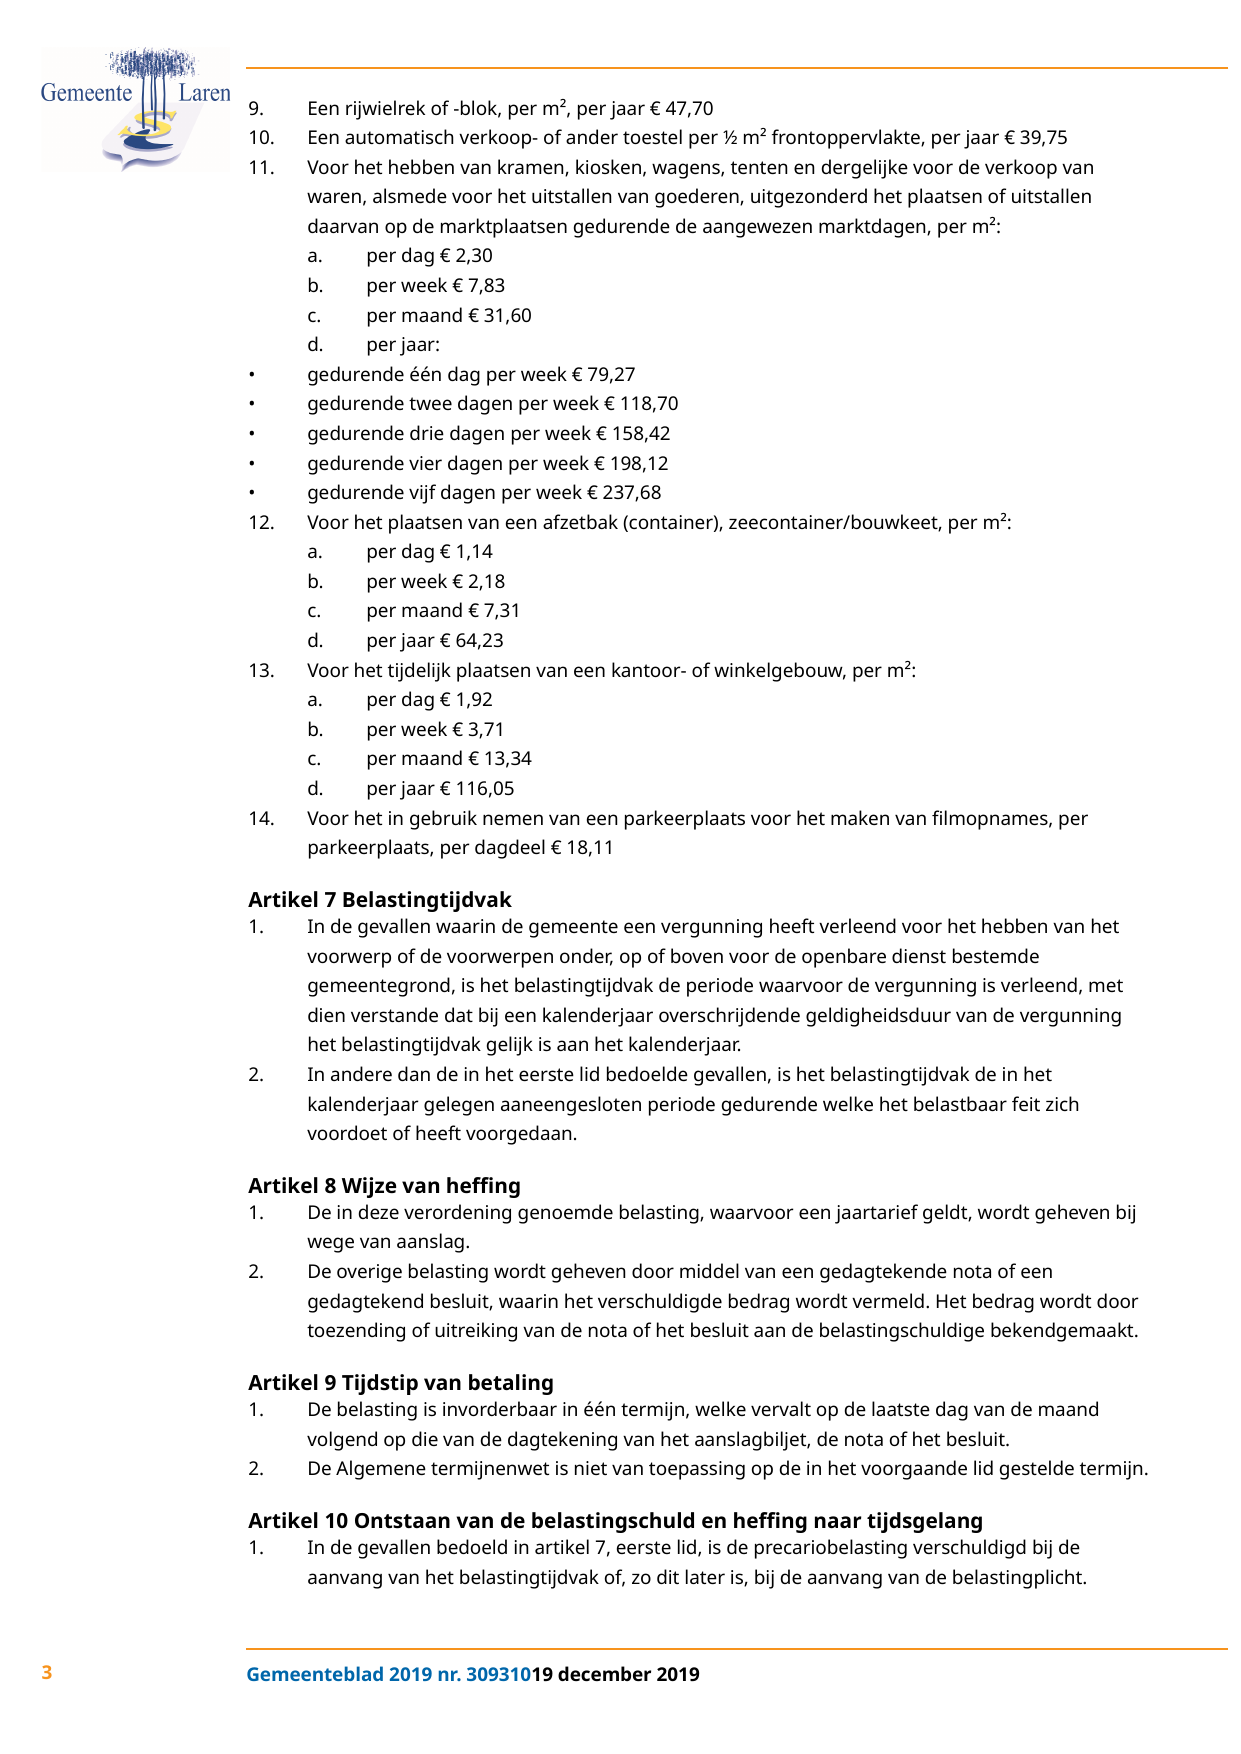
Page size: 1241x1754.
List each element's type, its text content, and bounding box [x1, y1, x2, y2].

list per maand € 31,60 [307, 302, 1152, 328]
text Artikel 10 Ontstaan van de belastingschuld en heffing naar tijdsgelang [248, 1506, 1152, 1534]
list Voor het plaatsen van een afzetbak (container), zeecontainer/bouwkeet, per m²: [248, 509, 1152, 535]
list per maand € 13,34 [307, 746, 1152, 771]
list per dag € 1,14 [307, 538, 1152, 564]
list In de gevallen bedoeld in artikel 7, eerste lid, is de precariobelasting verschuldigd bij de aanvang van het belastingtijdvak of, zo dit later is, bij de aanvang van de belastingplicht. [248, 1534, 1152, 1590]
list per jaar: [307, 331, 1152, 357]
list Voor het in gebruik nemen van een parkeerplaats voor het maken van filmopnames, per parkeerplaats, per dagdeel € 18,11 [248, 805, 1152, 860]
list In andere dan de in het eerste lid bedoelde gevallen, is het belastingtijdvak de in het kalenderjaar gelegen aaneengesloten periode gedurende welke het belastbaar feit zich voordoet of heeft voorgedaan. [248, 1061, 1152, 1146]
list gedurende één dag per week € 79,27 [248, 361, 1152, 387]
list per week € 3,71 [307, 716, 1152, 742]
list De in deze verordening genoemde belasting, waarvoor een jaartarief geldt, wordt geheven bij wege van aanslag. [248, 1199, 1152, 1254]
text Artikel 8 Wijze van heffing [248, 1171, 1152, 1199]
text Artikel 9 Tijdstip van betaling [248, 1368, 1152, 1396]
text Artikel 7 Belastingtijdvak [248, 885, 1152, 913]
list Een automatisch verkoop- of ander toestel per ½ m² frontoppervlakte, per jaar € 39,75 [248, 124, 1152, 150]
list gedurende vier dagen per week € 198,12 [248, 450, 1152, 476]
list per dag € 2,30 [307, 243, 1152, 268]
list gedurende twee dagen per week € 118,70 [248, 391, 1152, 416]
list gedurende vijf dagen per week € 237,68 [248, 479, 1152, 505]
list per dag € 1,92 [307, 686, 1152, 712]
list per week € 2,18 [307, 568, 1152, 594]
list Een rijwielrek of -blok, per m², per jaar € 47,70 [248, 95, 1152, 121]
list De Algemene termijnenwet is niet van toepassing op de in het voorgaande lid gestelde termijn. [248, 1456, 1152, 1481]
picture [41, 47, 231, 172]
list per maand € 7,31 [307, 598, 1152, 623]
list De belasting is invorderbaar in één termijn, welke vervalt op de laatste dag van de maand volgend op die van de dagtekening van het aanslagbiljet, de nota of het besluit. [248, 1396, 1152, 1452]
list per jaar € 64,23 [307, 627, 1152, 653]
list gedurende drie dagen per week € 158,42 [248, 420, 1152, 446]
list In de gevallen waarin de gemeente een vergunning heeft verleend voor het hebben van het voorwerp of de voorwerpen onder, op of boven voor de openbare dienst bestemde gemeentegrond, is het belastingtijdvak de periode waarvoor de vergunning is verleend, met dien verstande dat bij een kalenderjaar overschrijdende geldigheidsduur van de vergunning het belastingtijdvak gelijk is aan het kalenderjaar. [248, 913, 1152, 1057]
list per jaar € 116,05 [307, 775, 1152, 801]
list per week € 7,83 [307, 272, 1152, 298]
list Voor het tijdelijk plaatsen van een kantoor- of winkelgebouw, per m²: [248, 657, 1152, 683]
list De overige belasting wordt geheven door middel van een gedagtekende nota of een gedagtekend besluit, waarin het verschuldigde bedrag wordt vermeld. Het bedrag wordt door toezending of uitreiking van de nota of het besluit aan de belastingschuldige bekendgemaakt. [248, 1258, 1152, 1343]
list Voor het hebben van kramen, kiosken, wagens, tenten en dergelijke voor de verkoop van waren, alsmede voor het uitstallen van goederen, uitgezonderd het plaatsen of uitstallen daarvan op de marktplaatsen gedurende de aangewezen marktdagen, per m²: [248, 154, 1152, 239]
